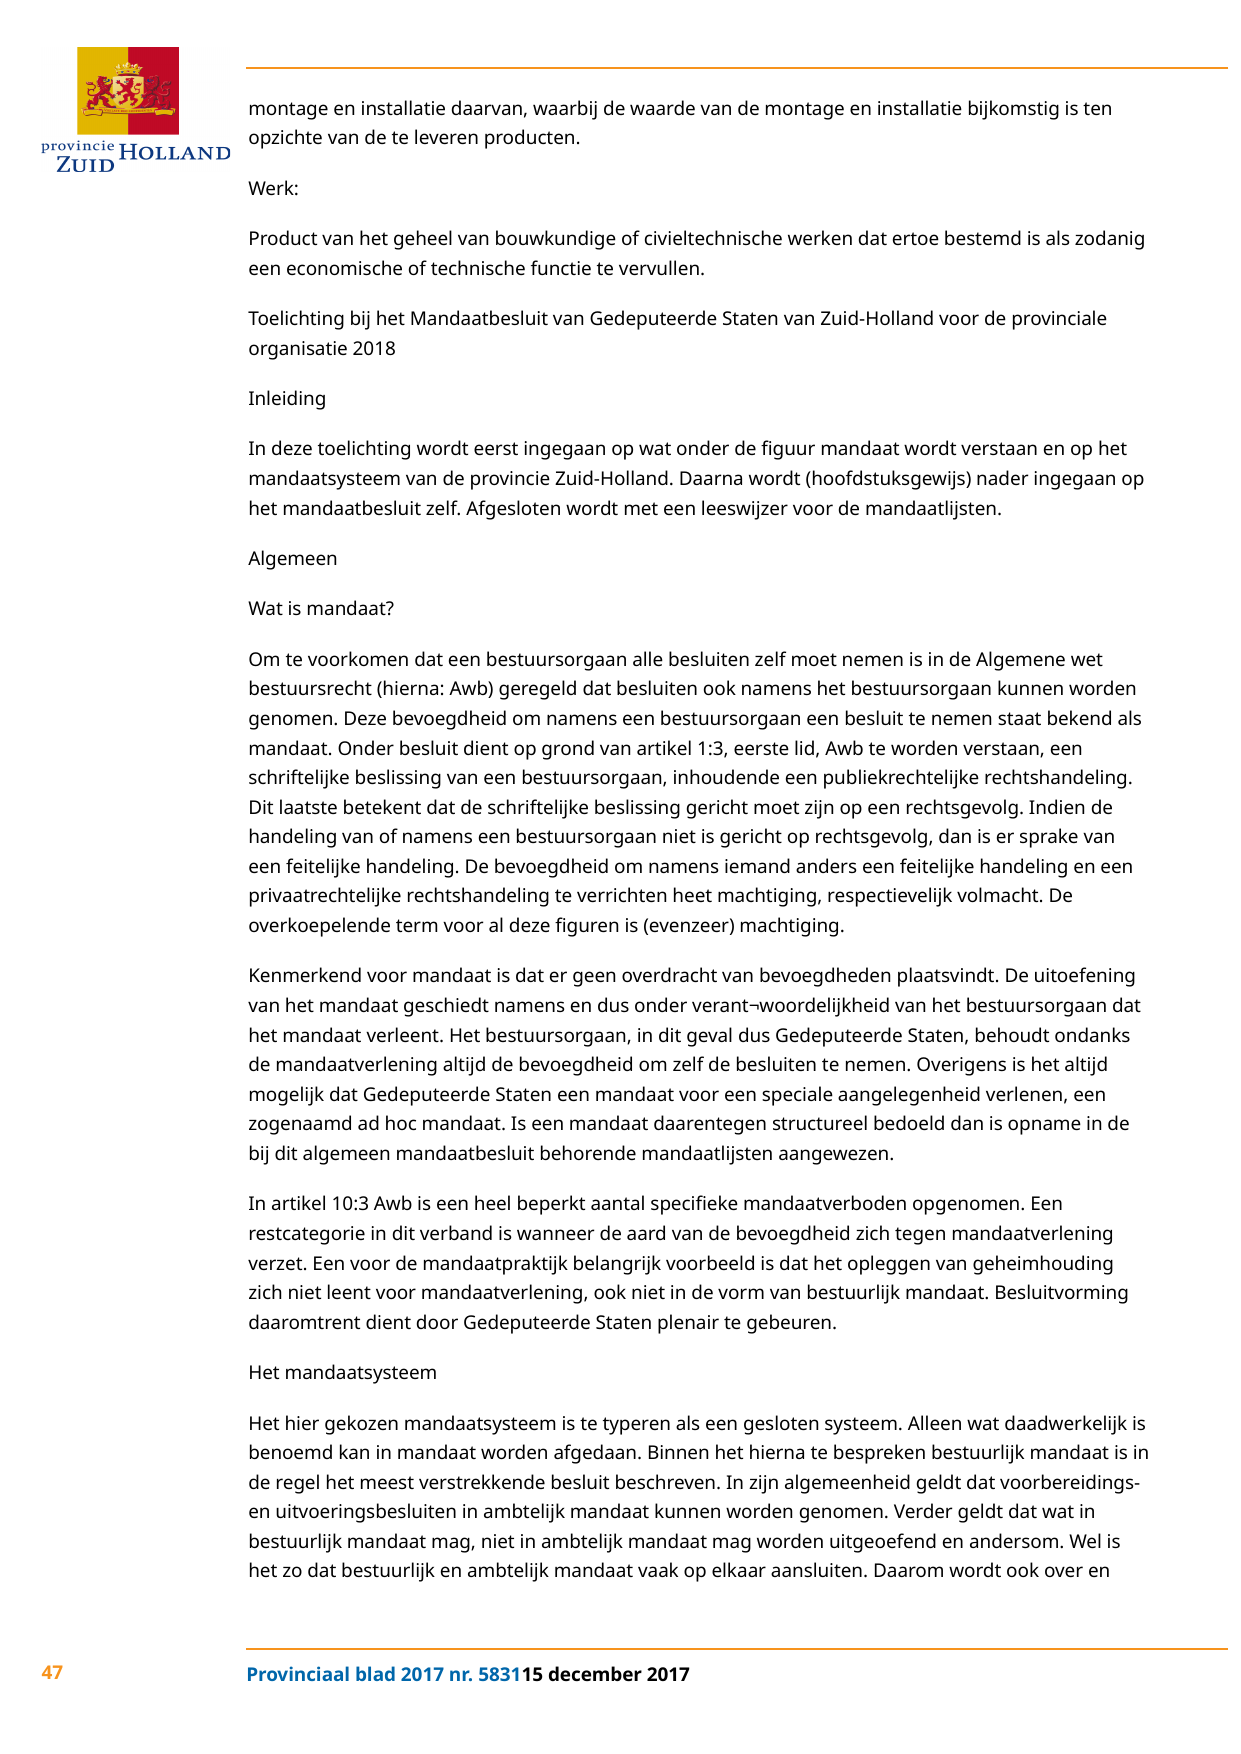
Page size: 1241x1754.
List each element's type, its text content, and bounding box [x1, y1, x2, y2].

text In artikel 10:3 Awb is een heel beperkt aantal specifieke mandaatverboden opgenomen. Een restcategorie in dit verband is wanneer de aard van de bevoegdheid zich tegen mandaatverlening verzet. Een voor de mandaatpraktijk belangrijk voorbeeld is dat het opleggen van geheimhouding zich niet leent voor mandaatverlening, ook niet in de vorm van bestuurlijk mandaat. Besluitvorming daaromtrent dient door Gedeputeerde Staten plenair te gebeuren. [248, 1191, 1152, 1335]
text Toelichting bij het Mandaatbesluit van Gedeputeerde Staten van Zuid-Holland voor de provinciale organisatie 2018 [248, 305, 1152, 361]
text Werk: [248, 175, 1152, 201]
picture [41, 47, 231, 172]
text Wat is mandaat? [248, 596, 1152, 621]
text Product van het geheel van bouwkundige of civieltechnische werken dat ertoe bestemd is als zodanig een economische of technische functie te vervullen. [248, 225, 1152, 281]
text Inleiding [248, 385, 1152, 411]
text Kenmerkend voor mandaat is dat er geen overdracht van bevoegdheden plaatsvindt. De uitoefening van het mandaat geschiedt namens en dus onder verant¬woordelijkheid van het bestuursorgaan dat het mandaat verleent. Het bestuursorgaan, in dit geval dus Gedeputeerde Staten, behoudt ondanks de mandaatverlening altijd de bevoegdheid om zelf de besluiten te nemen. Overigens is het altijd mogelijk dat Gedeputeerde Staten een mandaat voor een speciale aangelegenheid verlenen, een zogenaamd ad hoc mandaat. Is een mandaat daarentegen structureel bedoeld dan is opname in de bij dit algemeen mandaatbesluit behorende mandaatlijsten aangewezen. [248, 963, 1152, 1166]
text Algemeen [248, 545, 1152, 571]
text Om te voorkomen dat een bestuursorgaan alle besluiten zelf moet nemen is in de Algemene wet bestuursrecht (hierna: Awb) geregeld dat besluiten ook namens het bestuursorgaan kunnen worden genomen. Deze bevoegdheid om namens een bestuursorgaan een besluit te nemen staat bekend als mandaat. Onder besluit dient op grond van artikel 1:3, eerste lid, Awb te worden verstaan, een schriftelijke beslissing van een bestuursorgaan, inhoudende een publiekrechtelijke rechtshandeling. Dit laatste betekent dat de schriftelijke beslissing gericht moet zijn op een rechtsgevolg. Indien de handeling van of namens een bestuursorgaan niet is gericht op rechtsgevolg, dan is er sprake van een feitelijke handeling. De bevoegdheid om namens iemand anders een feitelijke handeling en een privaatrechtelijke rechtshandeling te verrichten heet machtiging, respectievelijk volmacht. De overkoepelende term voor al deze figuren is (evenzeer) machtiging. [248, 646, 1152, 938]
text Het mandaatsysteem [248, 1359, 1152, 1385]
text In deze toelichting wordt eerst ingegaan op wat onder de figuur mandaat wordt verstaan en op het mandaatsysteem van de provincie Zuid-Holland. Daarna wordt (hoofdstuksgewijs) nader ingegaan op het mandaatbesluit zelf. Afgesloten wordt met een leeswijzer voor de mandaatlijsten. [248, 436, 1152, 521]
text montage en installatie daarvan, waarbij de waarde van de montage en installatie bijkomstig is ten opzichte van de te leveren producten. [248, 95, 1152, 150]
text Het hier gekozen mandaatsysteem is te typeren als een gesloten systeem. Alleen wat daadwerkelijk is benoemd kan in mandaat worden afgedaan. Binnen het hierna te bespreken bestuurlijk mandaat is in de regel het meest verstrekkende besluit beschreven. In zijn algemeenheid geldt dat voorbereidings- en uitvoeringsbesluiten in ambtelijk mandaat kunnen worden genomen. Verder geldt dat wat in bestuurlijk mandaat mag, niet in ambtelijk mandaat mag worden uitgeoefend en andersom. Wel is het zo dat bestuurlijk en ambtelijk mandaat vaak op elkaar aansluiten. Daarom wordt ook over en [248, 1410, 1152, 1583]
